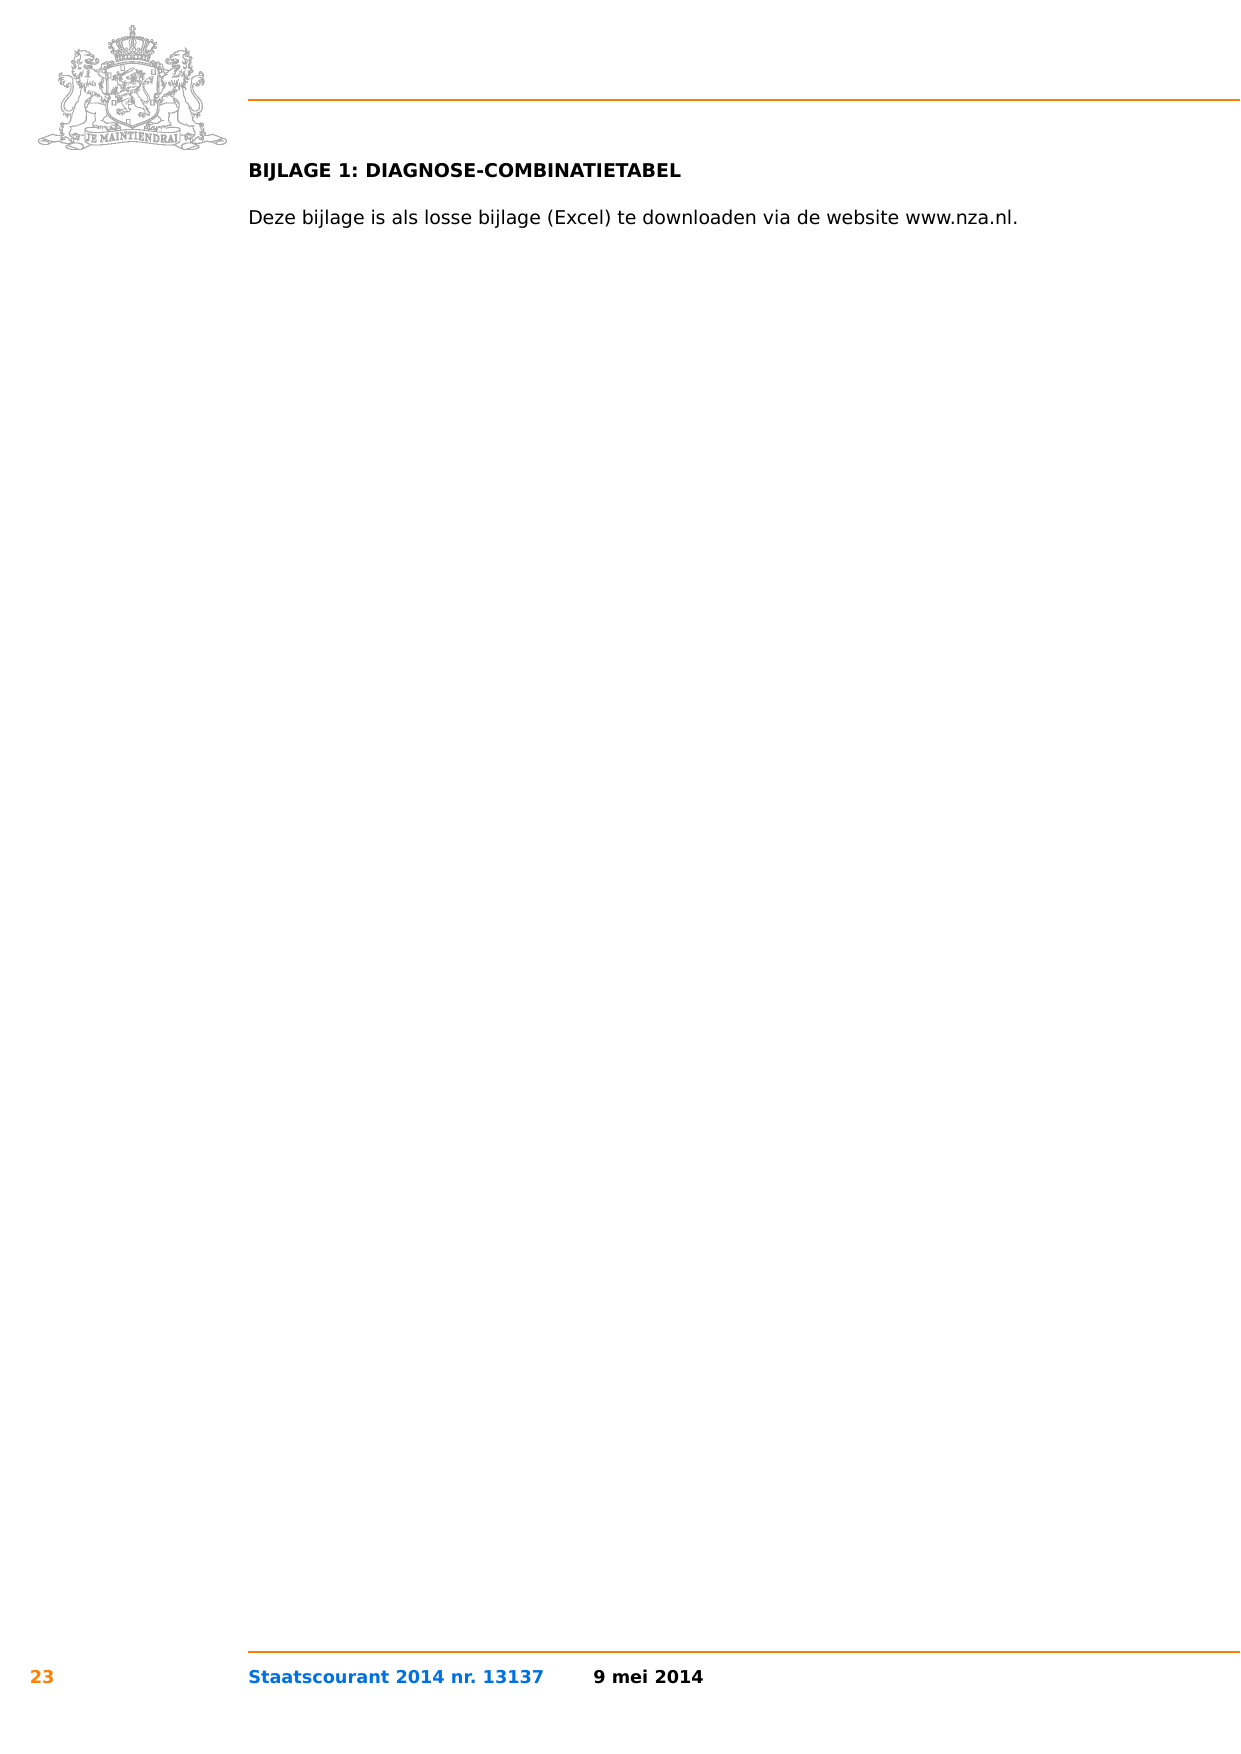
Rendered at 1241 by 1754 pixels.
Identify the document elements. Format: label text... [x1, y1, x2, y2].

picture [38, 25, 227, 150]
text Deze bijlage is als losse bijlage (Excel) te downloaden via de website www.nza.nl. [248, 207, 1163, 229]
subtitle BIJLAGE 1: DIAGNOSE-COMBINATIETABEL [248, 160, 1163, 182]
